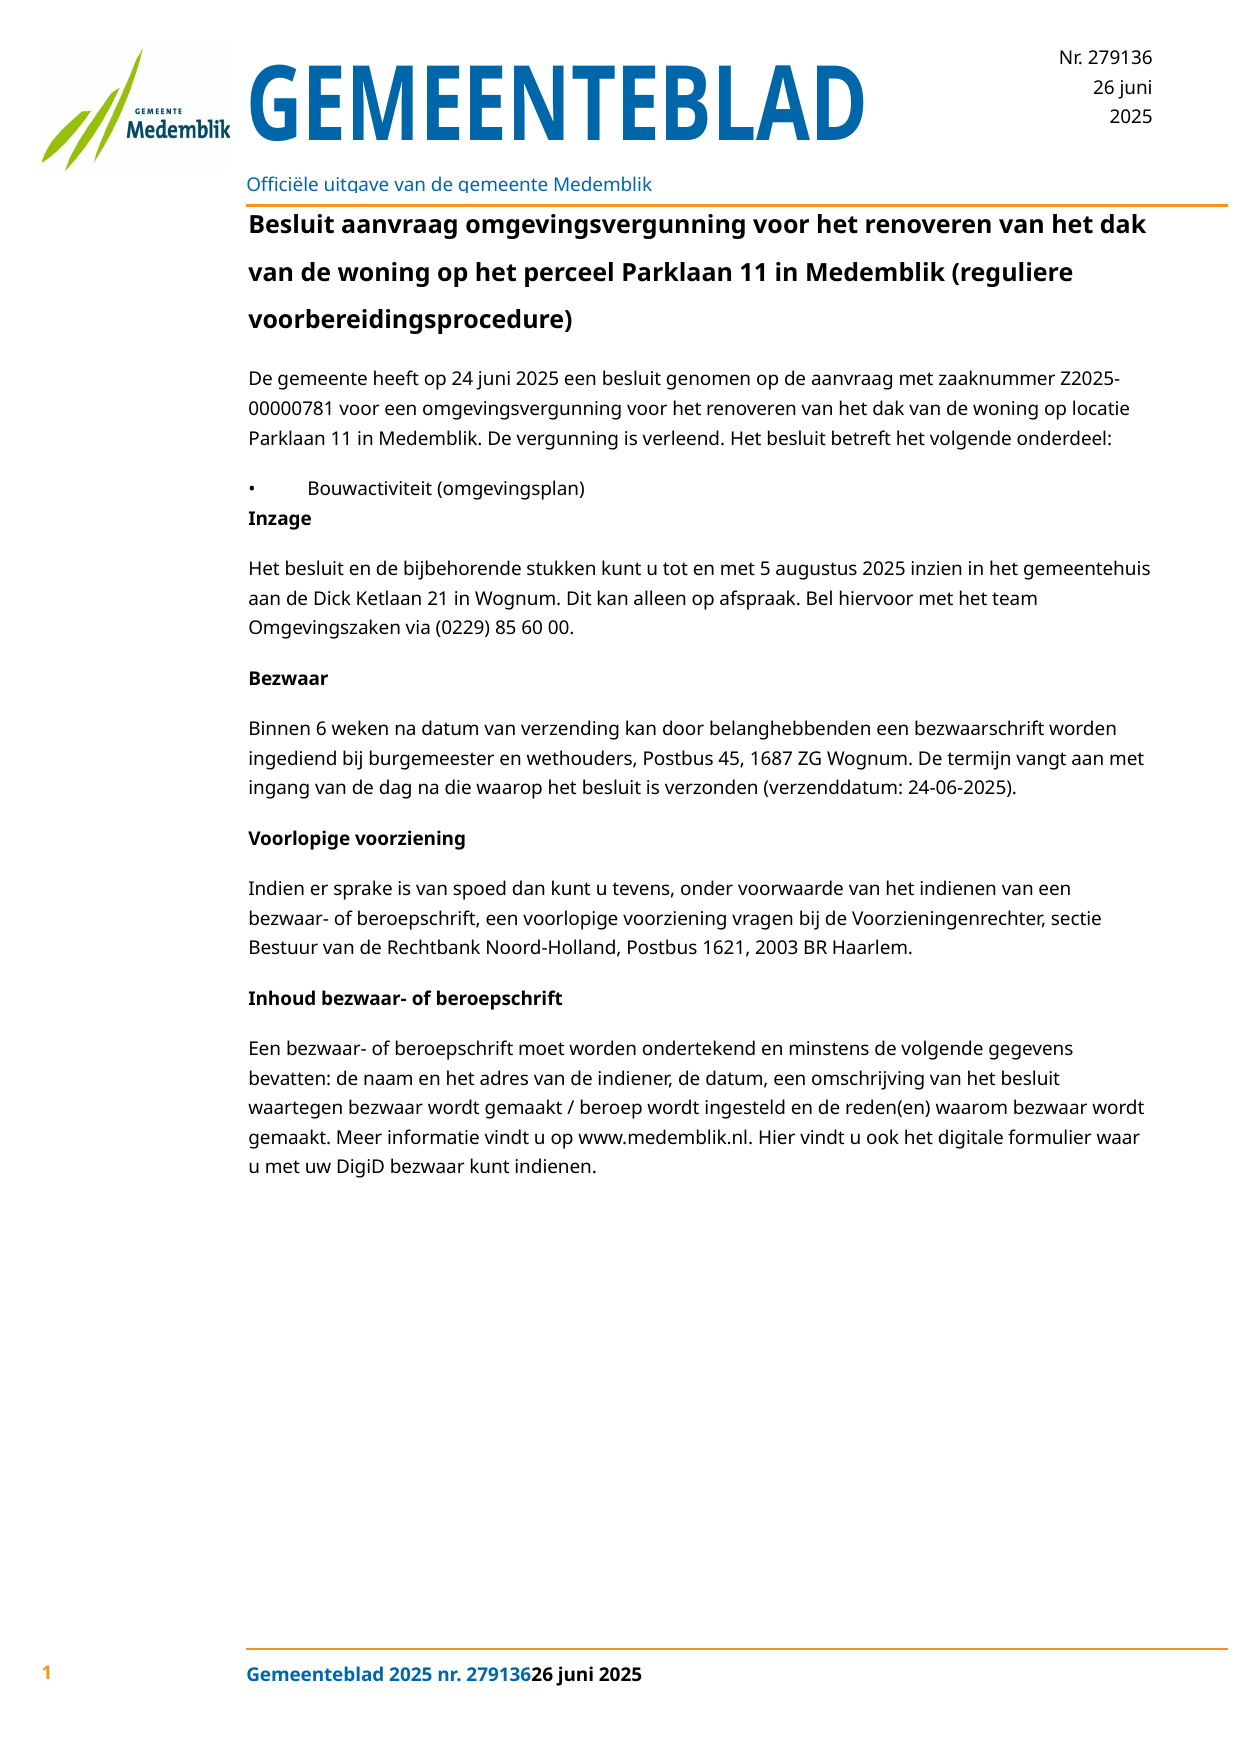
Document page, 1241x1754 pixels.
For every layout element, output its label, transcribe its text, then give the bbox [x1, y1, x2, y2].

text Indien er sprake is van spoed dan kunt u tevens, onder voorwaarde van het indienen van een bezwaar- of beroepschrift, een voorlopige voorziening vragen bij de Voorzieningenrechter, sectie Bestuur van de Rechtbank Noord-Holland, Postbus 1621, 2003 BR Haarlem. [248, 875, 1152, 960]
list Bouwactiviteit (omgevingsplan) [248, 475, 1152, 501]
text Voorlopige voorziening [248, 825, 1152, 850]
text Binnen 6 weken na datum van verzending kan door belanghebbenden een bezwaarschrift worden ingediend bij burgemeester en wethouders, Postbus 45, 1687 ZG Wognum. De termijn vangt aan met ingang van de dag na die waarop het besluit is verzonden (verzenddatum: 24-06-2025). [248, 715, 1152, 800]
picture [41, 47, 231, 172]
text De gemeente heeft op 24 juni 2025 een besluit genomen op de aanvraag met zaaknummer Z2025-00000781 voor een omgevingsvergunning voor het renoveren van het dak van de woning op locatie Parklaan 11 in Medemblik. De vergunning is verleend. Het besluit betreft het volgende onderdeel: [248, 366, 1152, 450]
text Inzage [248, 505, 1152, 530]
text Bezwaar [248, 665, 1152, 690]
text Inhoud bezwaar- of beroepschrift [248, 985, 1152, 1010]
text Het besluit en de bijbehorende stukken kunt u tot en met 5 augustus 2025 inzien in het gemeentehuis aan de Dick Ketlaan 21 in Wognum. Dit kan alleen op afspraak. Bel hiervoor met het team Omgevingszaken via (0229) 85 60 00. [248, 555, 1152, 640]
text Besluit aanvraag omgevingsvergunning voor het renoveren van het dak van de woning op het perceel Parklaan 11 in Medemblik (reguliere voorbereidingsprocedure) [248, 207, 1152, 336]
text Een bezwaar- of beroepschrift moet worden ondertekend en minstens de volgende gegevens bevatten: de naam en het adres van de indiener, de datum, een omschrijving van het besluit waartegen bezwaar wordt gemaakt / beroep wordt ingesteld en de reden(en) waarom bezwaar wordt gemaakt. Meer informatie vindt u op www.medemblik.nl. Hier vindt u ook het digitale formulier waar u met uw DigiD bezwaar kunt indienen. [248, 1035, 1152, 1179]
